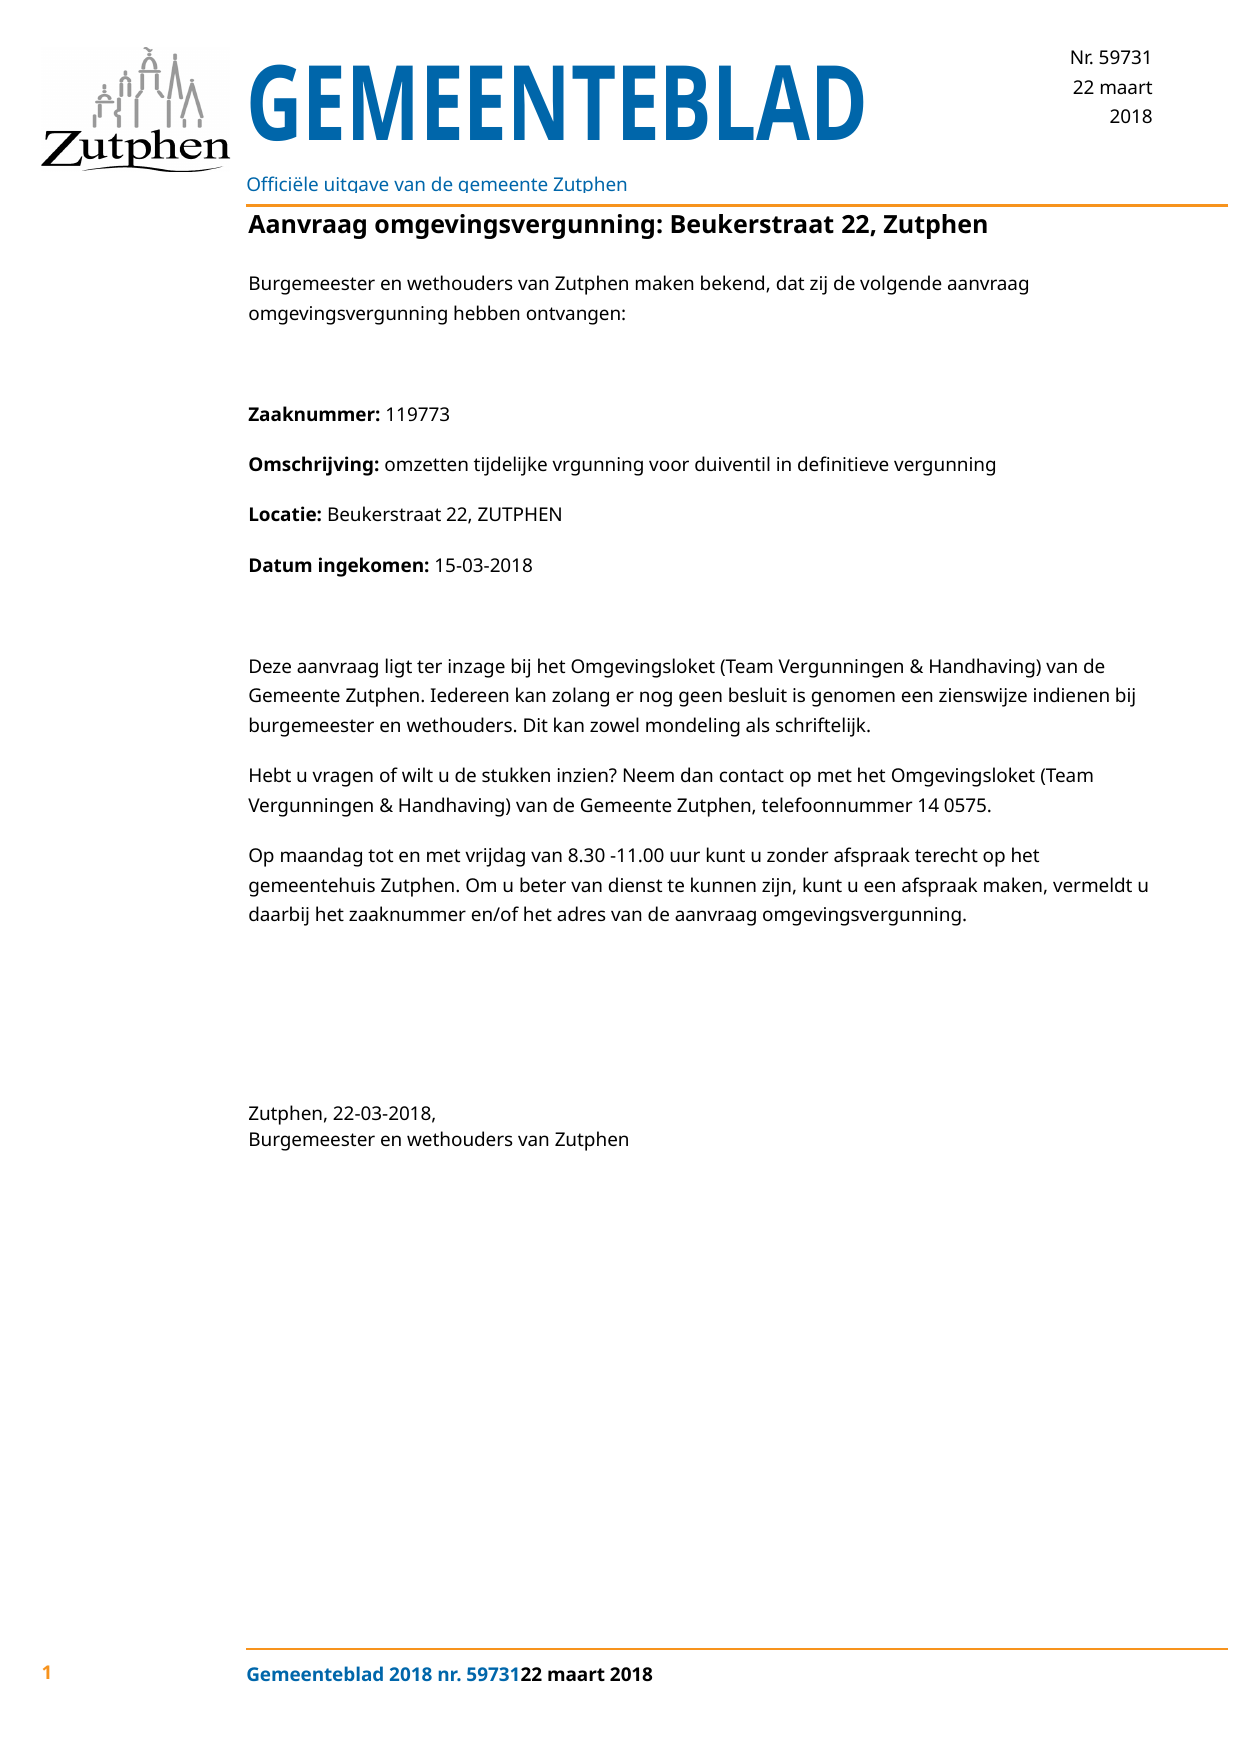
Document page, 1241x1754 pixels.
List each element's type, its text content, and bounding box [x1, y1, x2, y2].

text Zutphen, 22-03-2018, [248, 1101, 1152, 1126]
text Deze aanvraag ligt ter inzage bij het Omgevingsloket (Team Vergunningen & Handhaving) van de Gemeente Zutphen. Iedereen kan zolang er nog geen besluit is genomen een zienswijze indienen bij burgemeester en wethouders. Dit kan zowel mondeling als schriftelijk. [248, 653, 1152, 738]
picture [41, 47, 231, 172]
text Burgemeester en wethouders van Zutphen maken bekend, dat zij de volgende aanvraag omgevingsvergunning hebben ontvangen: [248, 270, 1152, 326]
text Burgemeester en wethouders van Zutphen [248, 1126, 1152, 1152]
text Locatie: Beukerstraat 22, ZUTPHEN [248, 502, 1152, 527]
text Op maandag tot en met vrijdag van 8.30 -11.00 uur kunt u zonder afspraak terecht op het gemeentehuis Zutphen. Om u beter van dienst te kunnen zijn, kunt u een afspraak maken, vermeldt u daarbij het zaaknummer en/of het adres van de aanvraag omgevingsvergunning. [248, 842, 1152, 927]
text Omschrijving: omzetten tijdelijke vrgunning voor duiventil in definitieve vergunning [248, 451, 1152, 477]
text Zaaknummer: 119773 [248, 401, 1152, 426]
text Hebt u vragen of wilt u de stukken inzien? Neem dan contact op met het Omgevingsloket (Team Vergunningen & Handhaving) van de Gemeente Zutphen, telefoonnummer 14 0575. [248, 762, 1152, 818]
text Aanvraag omgevingsvergunning: Beukerstraat 22, Zutphen [248, 207, 1152, 241]
text Datum ingekomen: 15-03-2018 [248, 552, 1152, 578]
